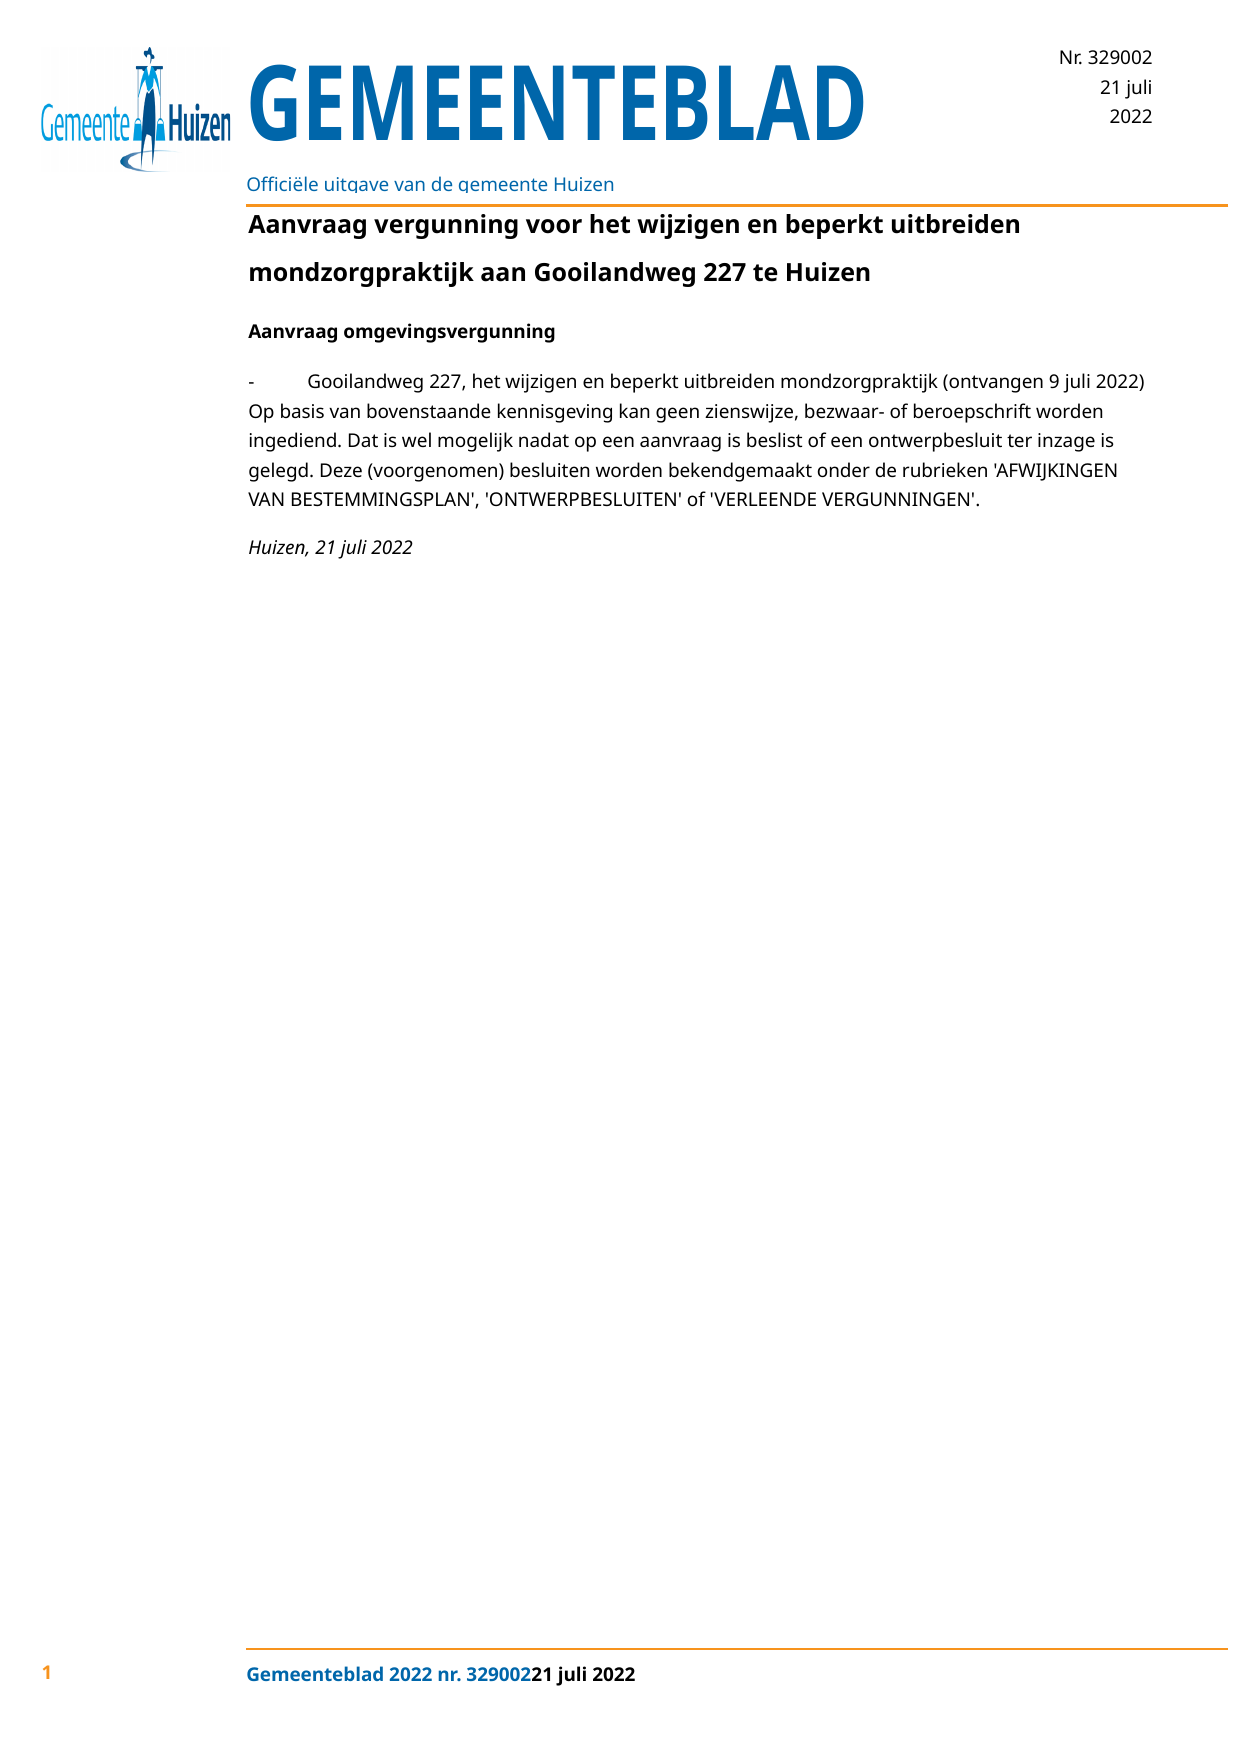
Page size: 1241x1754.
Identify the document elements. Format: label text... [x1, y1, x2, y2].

text Huizen, 21 juli 2022 [248, 534, 1152, 560]
text Aanvraag omgevingsvergunning [248, 318, 1152, 344]
picture [41, 47, 231, 172]
text Aanvraag vergunning voor het wijzigen en beperkt uitbreiden mondzorgpraktijk aan Gooilandweg 227 te Huizen [248, 207, 1152, 288]
list Gooilandweg 227, het wijzigen en beperkt uitbreiden mondzorgpraktijk (ontvangen 9 juli 2022) [248, 368, 1152, 394]
text Op basis van bovenstaande kennisgeving kan geen zienswijze, bezwaar- of beroepschrift worden ingediend. Dat is wel mogelijk nadat op een aanvraag is beslist of een ontwerpbesluit ter inzage is gelegd. Deze (voorgenomen) besluiten worden bekendgemaakt onder de rubrieken 'AFWIJKINGEN VAN BESTEMMINGSPLAN', 'ONTWERPBESLUITEN' of 'VERLEENDE VERGUNNINGEN'. [248, 398, 1152, 512]
